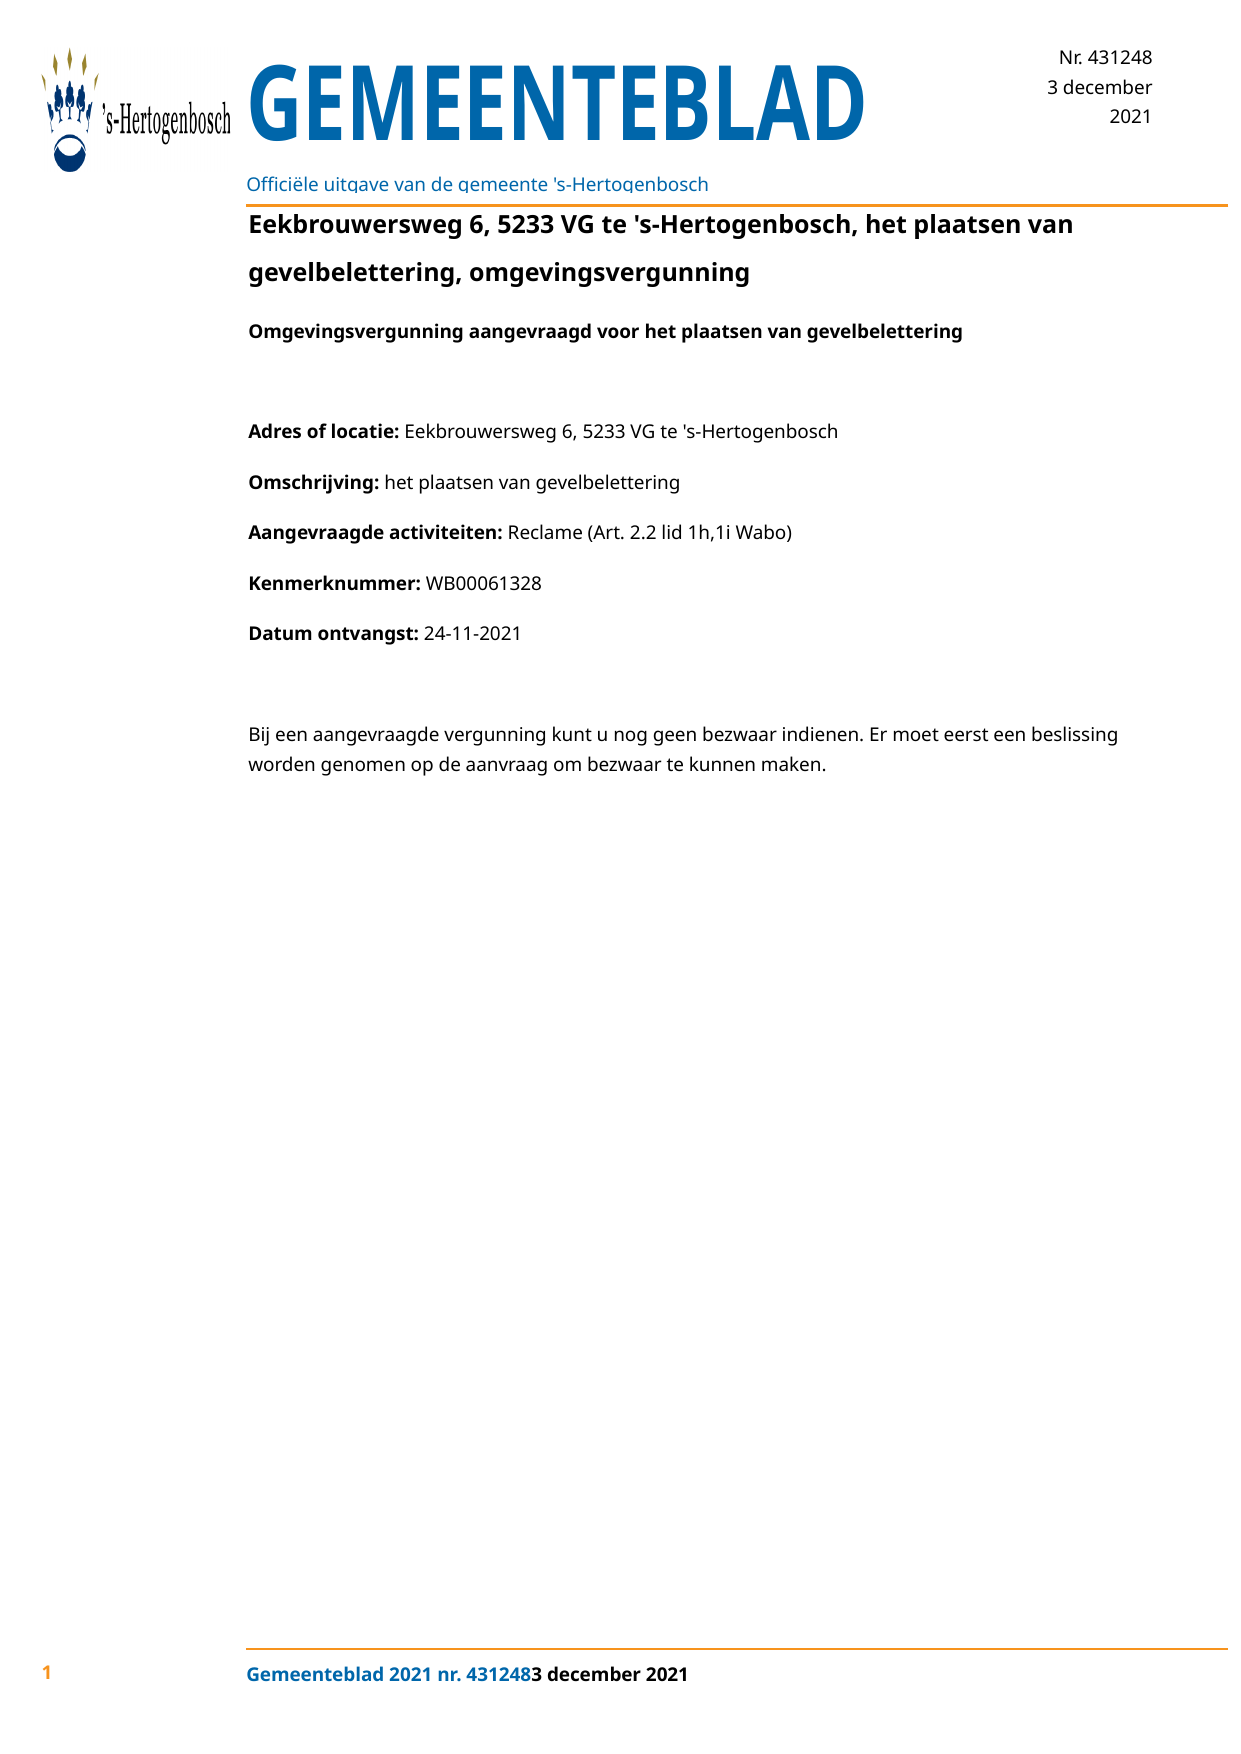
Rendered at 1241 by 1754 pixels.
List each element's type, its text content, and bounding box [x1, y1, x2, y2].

text Aangevraagde activiteiten: Reclame (Art. 2.2 lid 1h,1i Wabo) [248, 519, 1152, 545]
text Datum ontvangst: 24-11-2021 [248, 620, 1152, 646]
text Eekbrouwersweg 6, 5233 VG te 's-Hertogenbosch, het plaatsen van gevelbelettering, omgevingsvergunning [248, 207, 1152, 288]
text Kenmerknummer: WB00061328 [248, 570, 1152, 596]
text Bij een aangevraagde vergunning kunt u nog geen bezwaar indienen. Er moet eerst een beslissing worden genomen op de aanvraag om bezwaar te kunnen maken. [248, 721, 1152, 777]
text Omschrijving: het plaatsen van gevelbelettering [248, 469, 1152, 495]
text Adres of locatie: Eekbrouwersweg 6, 5233 VG te 's-Hertogenbosch [248, 419, 1152, 444]
text Omgevingsvergunning aangevraagd voor het plaatsen van gevelbelettering [248, 318, 1152, 344]
picture [41, 47, 231, 172]
